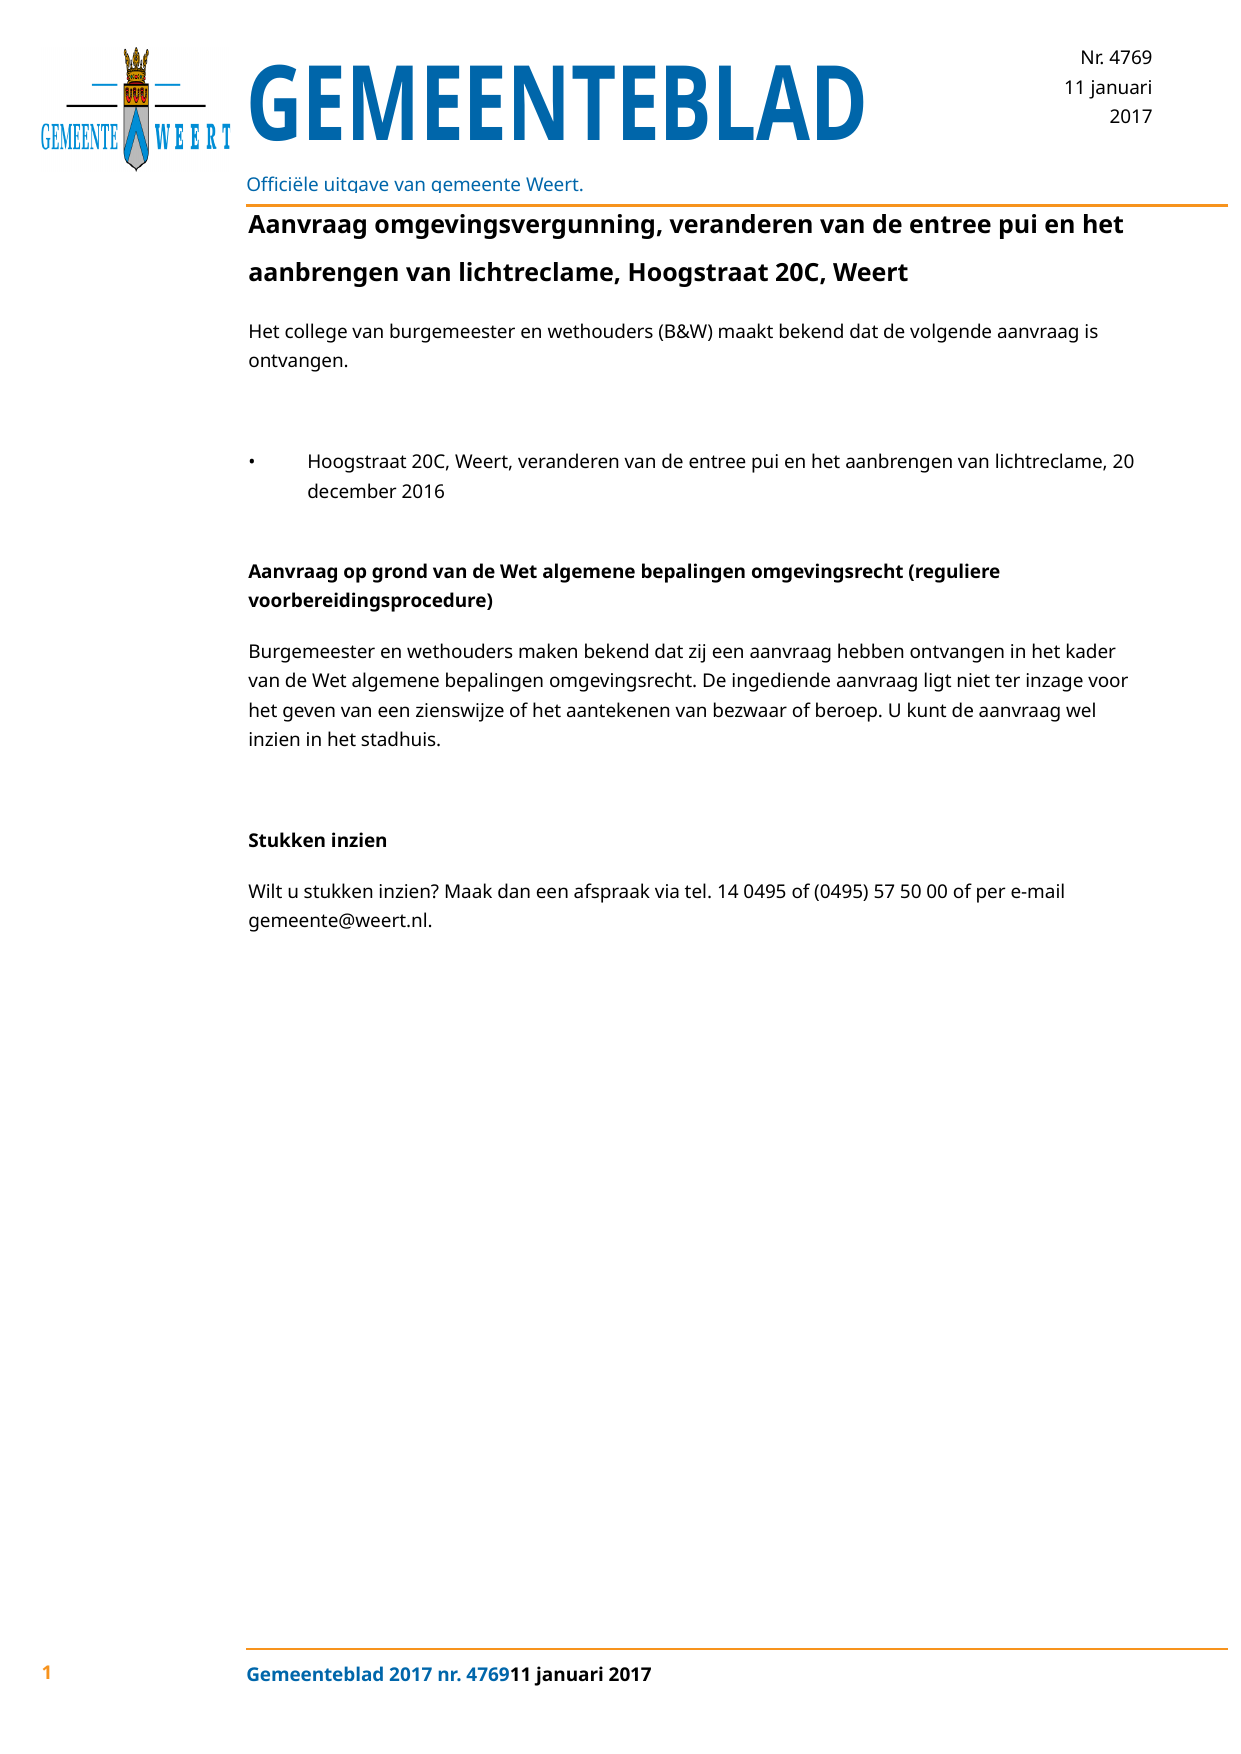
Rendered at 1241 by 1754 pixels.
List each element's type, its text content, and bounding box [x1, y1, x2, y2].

text Stukken inzien [248, 827, 1152, 853]
text Het college van burgemeester en wethouders (B&W) maakt bekend dat de volgende aanvraag is ontvangen. [248, 318, 1152, 373]
picture [41, 47, 231, 172]
text Burgemeester en wethouders maken bekend dat zij een aanvraag hebben ontvangen in het kader van de Wet algemene bepalingen omgevingsrecht. De ingediende aanvraag ligt niet ter inzage voor het geven van een zienswijze of het aantekenen van bezwaar of beroep. U kunt de aanvraag wel inzien in het stadhuis. [248, 638, 1152, 752]
text Aanvraag op grond van de Wet algemene bepalingen omgevingsrecht (reguliere voorbereidingsprocedure) [248, 558, 1152, 613]
text Wilt u stukken inzien? Maak dan een afspraak via tel. 14 0495 of (0495) 57 50 00 of per e-mail gemeente@weert.nl. [248, 878, 1152, 933]
text Aanvraag omgevingsvergunning, veranderen van de entree pui en het aanbrengen van lichtreclame, Hoogstraat 20C, Weert [248, 207, 1152, 288]
list Hoogstraat 20C, Weert, veranderen van de entree pui en het aanbrengen van lichtreclame, 20 december 2016 [248, 448, 1152, 504]
